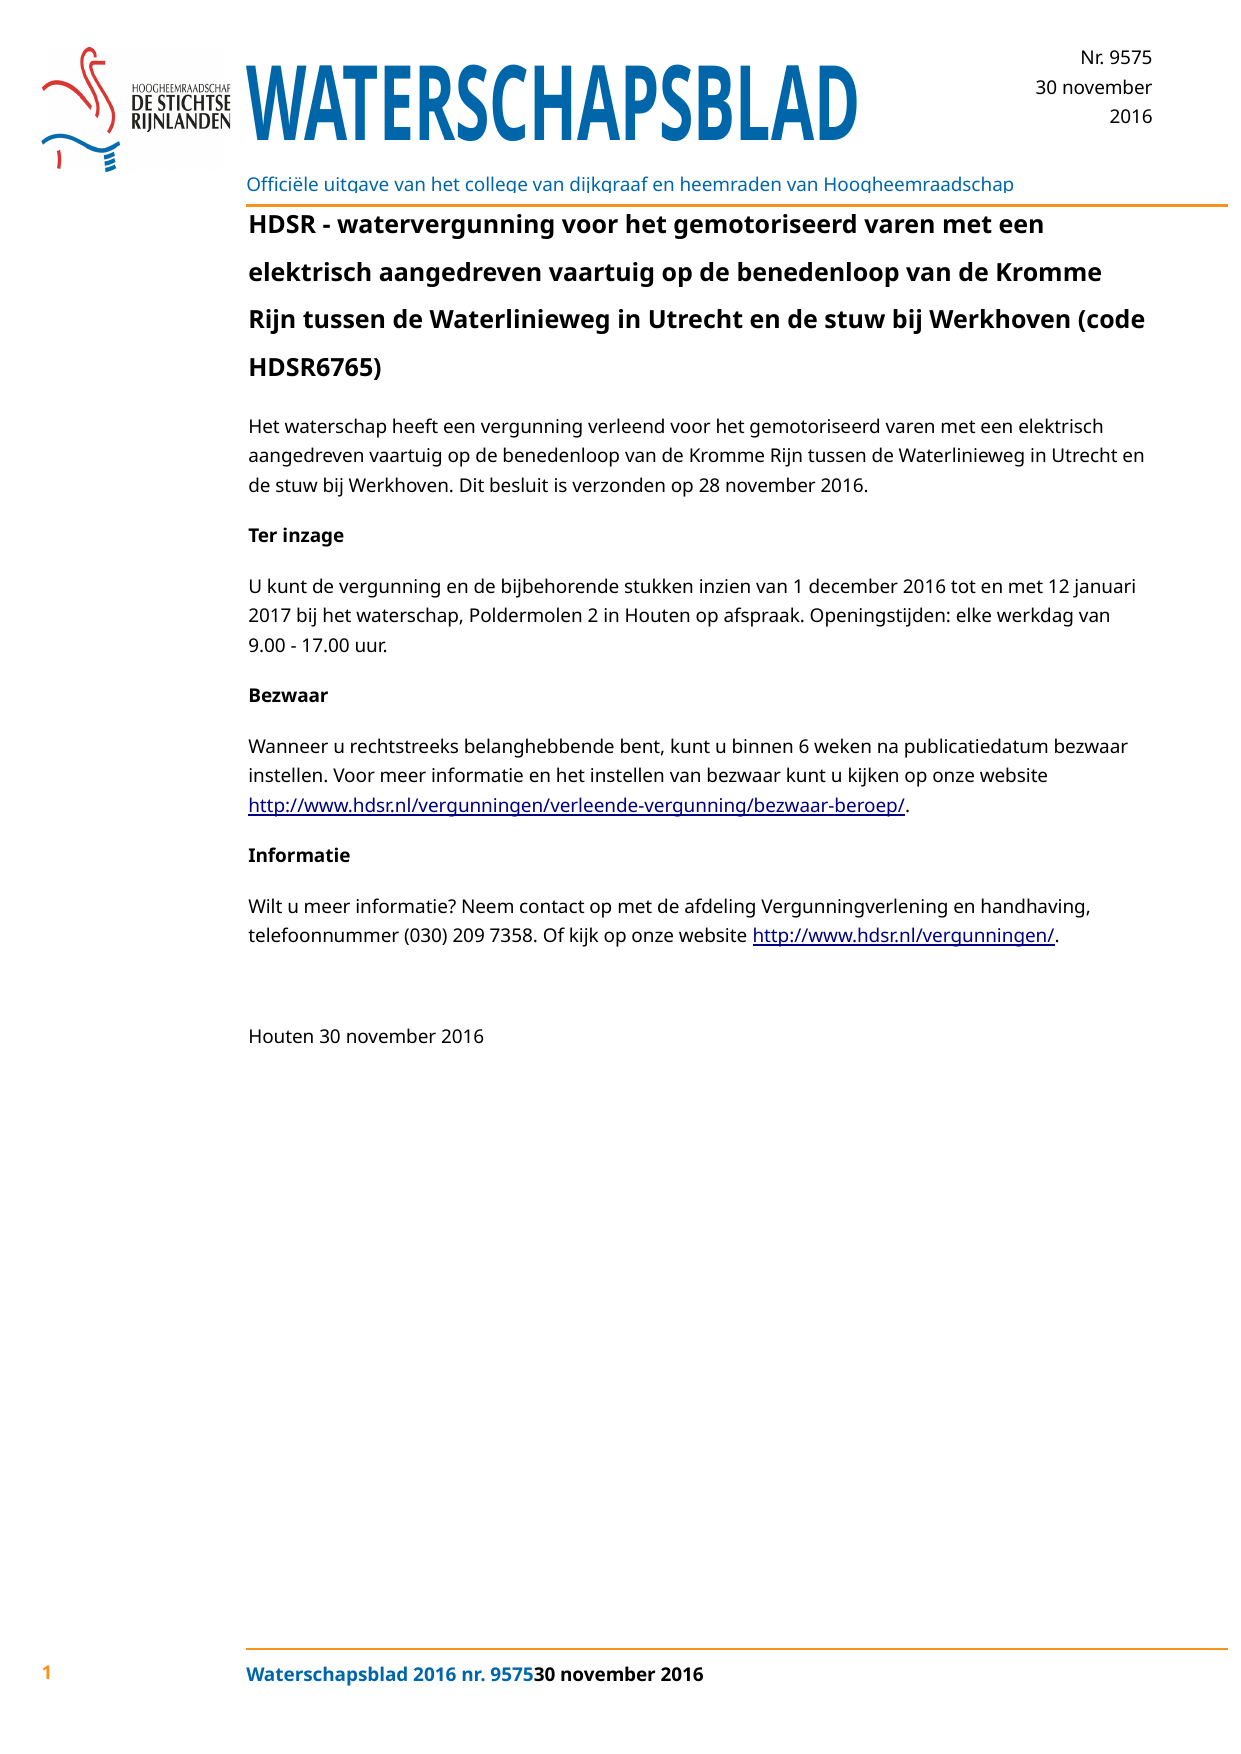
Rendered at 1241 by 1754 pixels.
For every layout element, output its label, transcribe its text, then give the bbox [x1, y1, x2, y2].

text Ter inzage [248, 523, 1152, 548]
text Het waterschap heeft een vergunning verleend voor het gemotoriseerd varen met een elektrisch aangedreven vaartuig op de benedenloop van de Kromme Rijn tussen de Waterlinieweg in Utrecht en de stuw bij Werkhoven. Dit besluit is verzonden op 28 november 2016. [248, 413, 1152, 498]
text Bezwaar [248, 683, 1152, 708]
text Houten 30 november 2016 [248, 1023, 1152, 1049]
text Informatie [248, 843, 1152, 868]
text Wilt u meer informatie? Neem contact op met de afdeling Vergunningverlening en handhaving, telefoonnummer (030) 209 7358. Of kijk op onze website http://www.hdsr.nl/vergunningen/. [248, 893, 1152, 948]
text Wanneer u rechtstreeks belanghebbende bent, kunt u binnen 6 weken na publicatiedatum bezwaar instellen. Voor meer informatie en het instellen van bezwaar kunt u kijken op onze website http://www.hdsr.nl/vergunningen/verleende-vergunning/bezwaar-beroep/. [248, 733, 1152, 818]
text HDSR - watervergunning voor het gemotoriseerd varen met een elektrisch aangedreven vaartuig op de benedenloop van de Kromme Rijn tussen de Waterlinieweg in Utrecht en de stuw bij Werkhoven (code HDSR6765) [248, 207, 1152, 384]
picture [41, 47, 231, 172]
text U kunt de vergunning en de bijbehorende stukken inzien van 1 december 2016 tot en met 12 januari 2017 bij het waterschap, Poldermolen 2 in Houten op afspraak. Openingstijden: elke werkdag van 9.00 - 17.00 uur. [248, 573, 1152, 658]
